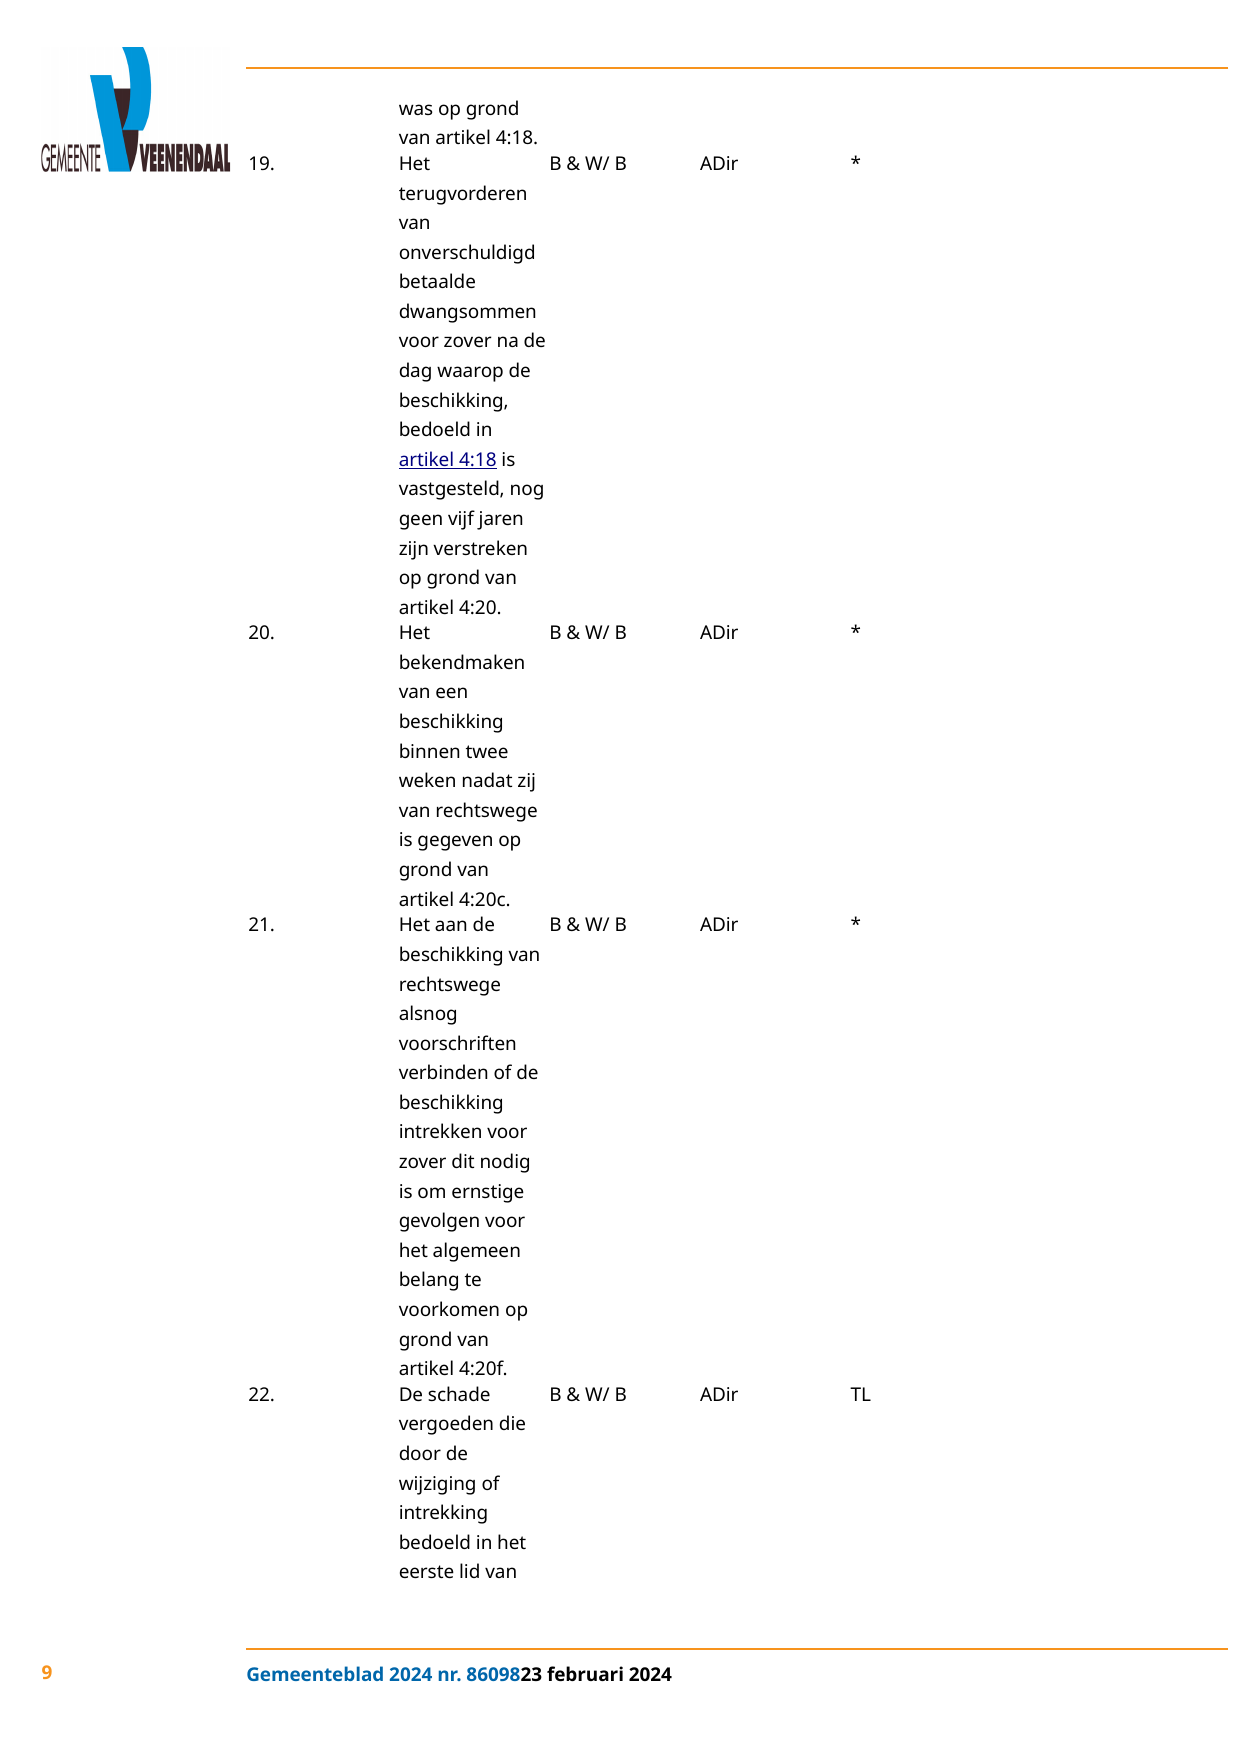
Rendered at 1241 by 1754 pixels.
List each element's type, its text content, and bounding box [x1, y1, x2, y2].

table_cell ADir [700, 150, 850, 619]
table_cell * [850, 912, 1001, 1381]
table_cell [248, 150, 398, 619]
table_cell * [850, 150, 1001, 619]
table_cell [1001, 620, 1152, 912]
picture [123, 47, 231, 172]
table_cell [549, 95, 700, 150]
table_cell [248, 95, 398, 150]
table_cell TL [850, 1381, 1001, 1584]
table_cell [1001, 912, 1152, 1381]
table_cell [248, 620, 398, 912]
table_cell De schade vergoeden die door de wijziging of intrekking bedoeld in het eerste lid van [399, 1381, 549, 1584]
table_cell Het aan de beschikking van rechtswege alsnog voorschriften verbinden of de beschikking intrekken voor zover dit nodig is om ernstige gevolgen voor het algemeen belang te voorkomen op grond van artikel 4:20f. [399, 912, 549, 1381]
table_cell B & W/ B [549, 150, 700, 619]
picture [41, 47, 130, 172]
table_cell [248, 1381, 398, 1584]
table_cell [248, 912, 398, 1381]
table_cell Het terugvorderen van onverschuldigd betaalde dwangsommen voor zover na de dag waarop de beschikking, bedoeld in artikel 4:18 is vastgesteld, nog geen vijf jaren zijn verstreken op grond van artikel 4:20. [399, 150, 549, 619]
table_cell [700, 95, 850, 150]
table_cell B & W/ B [549, 912, 700, 1381]
table_cell [1001, 150, 1152, 619]
table_cell * [850, 620, 1001, 912]
table_cell [1001, 1381, 1152, 1584]
table_cell Het bekendmaken van een beschikking binnen twee weken nadat zij van rechtswege is gegeven op grond van artikel 4:20c. [399, 620, 549, 912]
table_cell ADir [700, 620, 850, 912]
table_cell B & W/ B [549, 620, 700, 912]
table_cell [1001, 95, 1152, 150]
table_cell ADir [700, 912, 850, 1381]
table_cell ADir [700, 1381, 850, 1584]
table_cell B & W/ B [549, 1381, 700, 1584]
table_cell [850, 95, 1001, 150]
table_cell was op grond van artikel 4:18. [399, 95, 549, 150]
